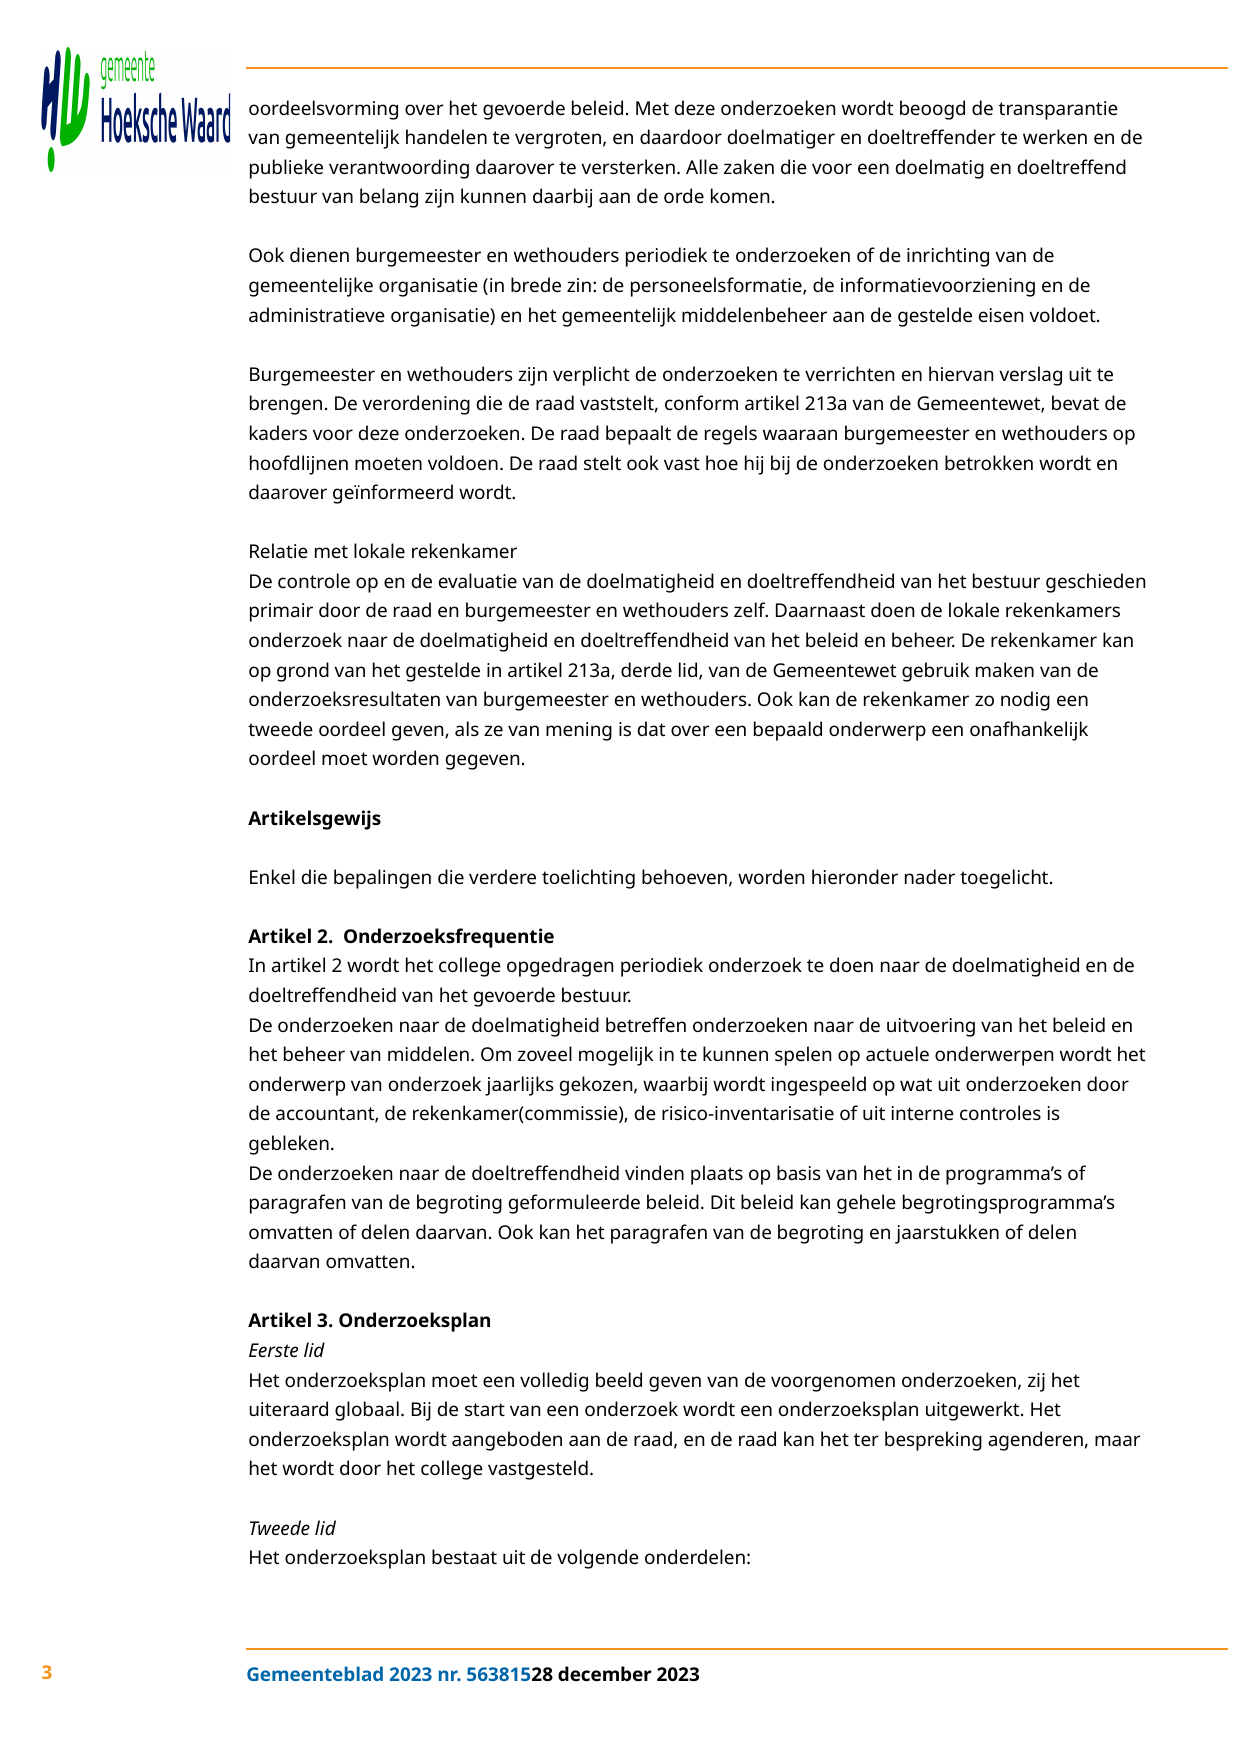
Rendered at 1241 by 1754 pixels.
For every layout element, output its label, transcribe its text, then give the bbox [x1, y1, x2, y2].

text Burgemeester en wethouders zijn verplicht de onderzoeken te verrichten en hiervan verslag uit te brengen. De verordening die de raad vaststelt, conform artikel 213a van de Gemeentewet, bevat de kaders voor deze onderzoeken. De raad bepaalt de regels waaraan burgemeester en wethouders op hoofdlijnen moeten voldoen. De raad stelt ook vast hoe hij bij de onderzoeken betrokken wordt en daarover geïnformeerd wordt. [248, 361, 1152, 505]
text Enkel die bepalingen die verdere toelichting behoeven, worden hieronder nader toegelicht. [248, 864, 1152, 890]
text Eerste lid [248, 1337, 1152, 1363]
text Relatie met lokale rekenkamer [248, 538, 1152, 564]
text In artikel 2 wordt het college opgedragen periodiek onderzoek te doen naar de doelmatigheid en de doeltreffendheid van het gevoerde bestuur. [248, 953, 1152, 1008]
text De onderzoeken naar de doelmatigheid betreffen onderzoeken naar de uitvoering van het beleid en het beheer van middelen. Om zoveel mogelijk in te kunnen spelen op actuele onderwerpen wordt het onderwerp van onderzoek jaarlijks gekozen, waarbij wordt ingespeeld op wat uit onderzoeken door de accountant, de rekenkamer(commissie), de risico-inventarisatie of uit interne controles is gebleken. [248, 1012, 1152, 1156]
text oordeelsvorming over het gevoerde beleid. Met deze onderzoeken wordt beoogd de transparantie van gemeentelijk handelen te vergroten, en daardoor doelmatiger en doeltreffender te werken en de publieke verantwoording daarover te versterken. Alle zaken die voor een doelmatig en doeltreffend bestuur van belang zijn kunnen daarbij aan de orde komen. [248, 95, 1152, 209]
text De controle op en de evaluatie van de doelmatigheid en doeltreffendheid van het bestuur geschieden primair door de raad en burgemeester en wethouders zelf. Daarnaast doen de lokale rekenkamers onderzoek naar de doelmatigheid en doeltreffendheid van het beleid en beheer. De rekenkamer kan op grond van het gestelde in artikel 213a, derde lid, van de Gemeentewet gebruik maken van de onderzoeksresultaten van burgemeester en wethouders. Ook kan de rekenkamer zo nodig een tweede oordeel geven, als ze van mening is dat over een bepaald onderwerp een onafhankelijk oordeel moet worden gegeven. [248, 568, 1152, 771]
picture [41, 47, 231, 172]
text Artikel 2. Onderzoeksfrequentie [248, 923, 1152, 949]
text Het onderzoeksplan moet een volledig beeld geven van de voorgenomen onderzoeken, zij het uiteraard globaal. Bij de start van een onderzoek wordt een onderzoeksplan uitgewerkt. Het onderzoeksplan wordt aangeboden aan de raad, en de raad kan het ter bespreking agenderen, maar het wordt door het college vastgesteld. [248, 1367, 1152, 1481]
text Ook dienen burgemeester en wethouders periodiek te onderzoeken of de inrichting van de gemeentelijke organisatie (in brede zin: de personeelsformatie, de informatievoorziening en de administratieve organisatie) en het gemeentelijk middelenbeheer aan de gestelde eisen voldoet. [248, 243, 1152, 328]
text Artikel 3. Onderzoeksplan [248, 1308, 1152, 1333]
text Artikelsgewijs [248, 805, 1152, 831]
text Het onderzoeksplan bestaat uit de volgende onderdelen: [248, 1544, 1152, 1570]
text Tweede lid [248, 1515, 1152, 1541]
text De onderzoeken naar de doeltreffendheid vinden plaats op basis van het in de programma’s of paragrafen van de begroting geformuleerde beleid. Dit beleid kan gehele begrotingsprogramma’s omvatten of delen daarvan. Ook kan het paragrafen van de begroting en jaarstukken of delen daarvan omvatten. [248, 1160, 1152, 1274]
